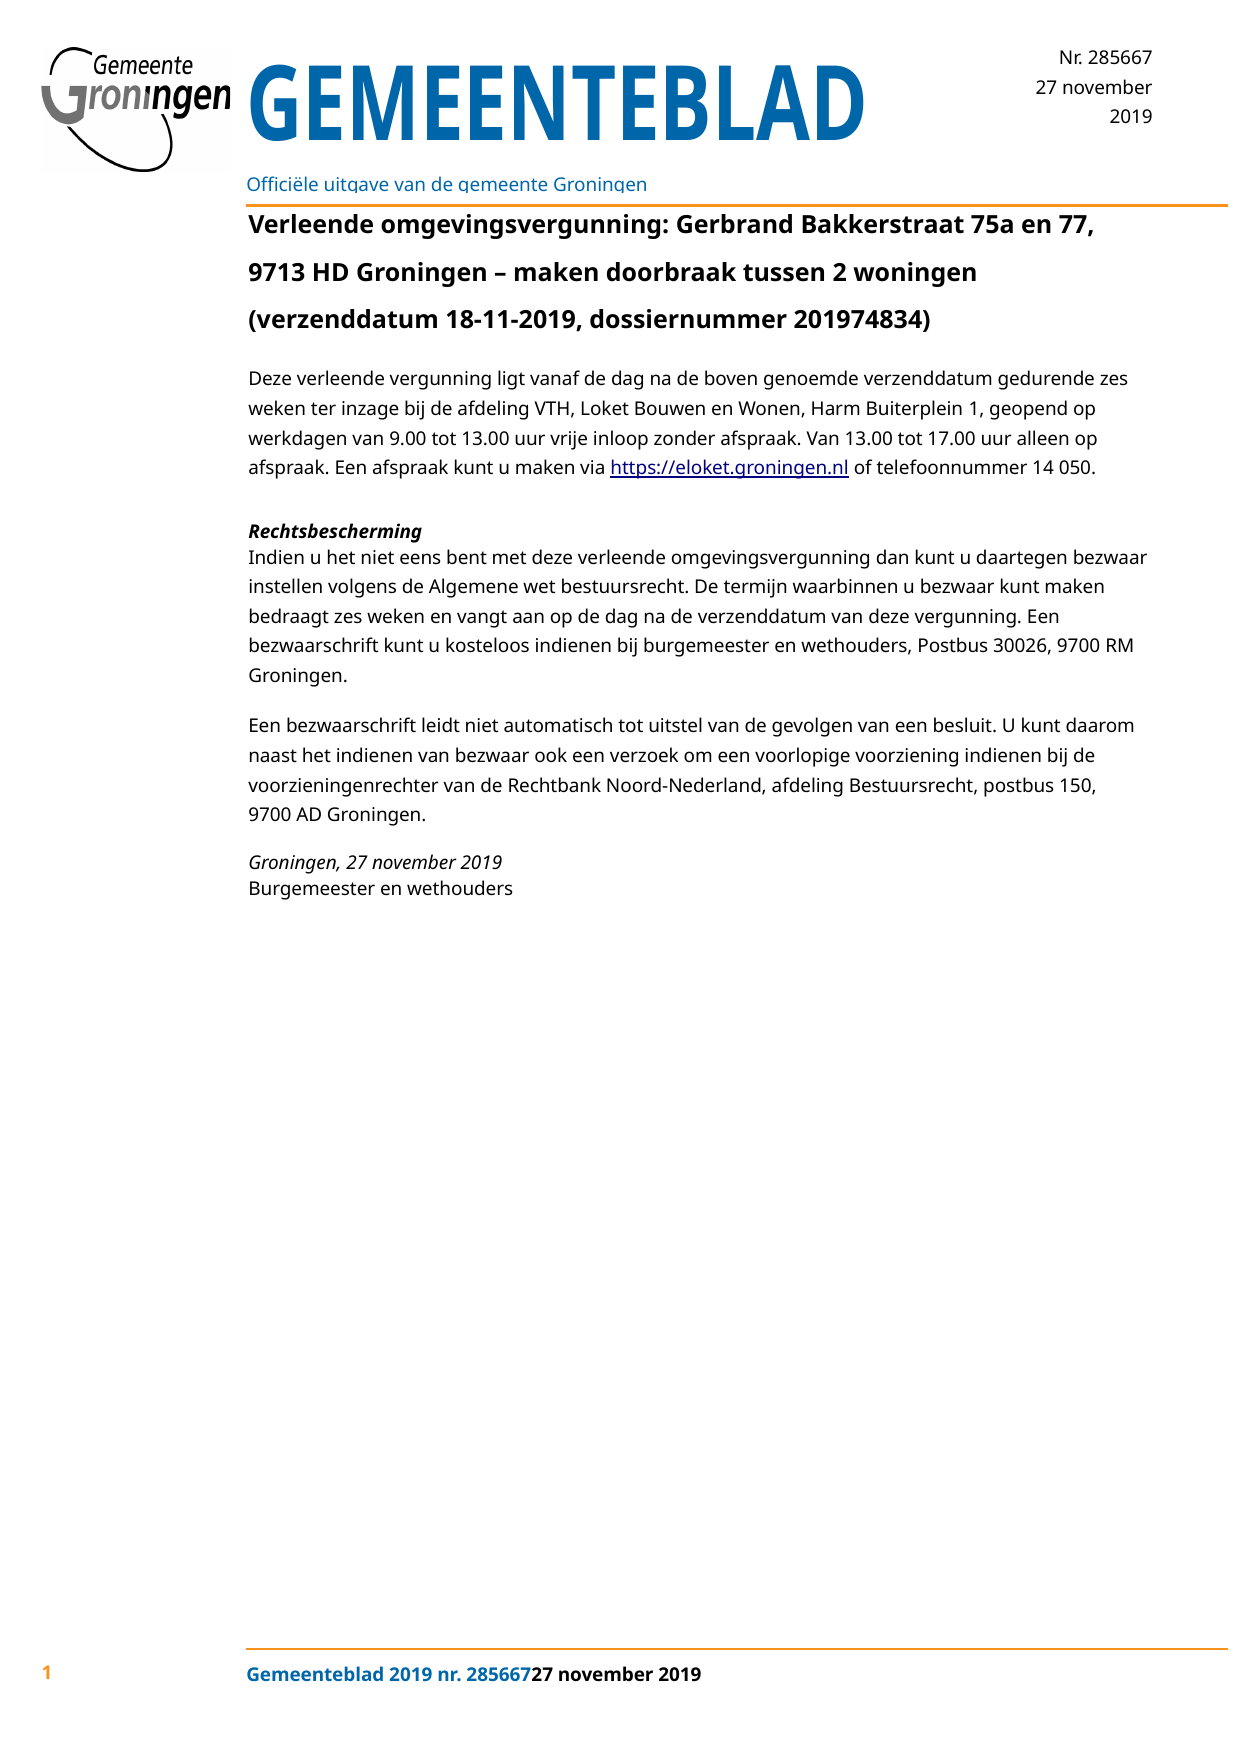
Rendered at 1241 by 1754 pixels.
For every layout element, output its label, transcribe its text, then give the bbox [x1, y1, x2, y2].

text Rechtsbescherming [248, 518, 1152, 544]
text Deze verleende vergunning ligt vanaf de dag na de boven genoemde verzenddatum gedurende zes weken ter inzage bij de afdeling VTH, Loket Bouwen en Wonen, Harm Buiterplein 1, geopend op werkdagen van 9.00 tot 13.00 uur vrije inloop zonder afspraak. Van 13.00 tot 17.00 uur alleen op afspraak. Een afspraak kunt u maken via https://eloket.groningen.nl of telefoonnummer 14 050. [248, 366, 1152, 480]
text Burgemeester en wethouders [248, 875, 1152, 901]
text Verleende omgevingsvergunning: Gerbrand Bakkerstraat 75a en 77, 9713 HD Groningen – maken doorbraak tussen 2 woningen (verzenddatum 18-11-2019, dossiernummer 201974834) [248, 207, 1152, 336]
text Groningen, 27 november 2019 [248, 849, 1152, 875]
text Indien u het niet eens bent met deze verleende omgevingsvergunning dan kunt u daartegen bezwaar instellen volgens de Algemene wet bestuursrecht. De termijn waarbinnen u bezwaar kunt maken bedraagt zes weken en vangt aan op de dag na de verzenddatum van deze vergunning. Een bezwaarschrift kunt u kosteloos indienen bij burgemeester en wethouders, Postbus 30026, 9700 RM Groningen. [248, 544, 1152, 688]
text Een bezwaarschrift leidt niet automatisch tot uitstel van de gevolgen van een besluit. U kunt daarom naast het indienen van bezwaar ook een verzoek om een voorlopige voorziening indienen bij de voorzieningenrechter van de Rechtbank Noord-Nederland, afdeling Bestuursrecht, postbus 150, 9700 AD Groningen. [248, 713, 1152, 827]
picture [41, 47, 231, 172]
